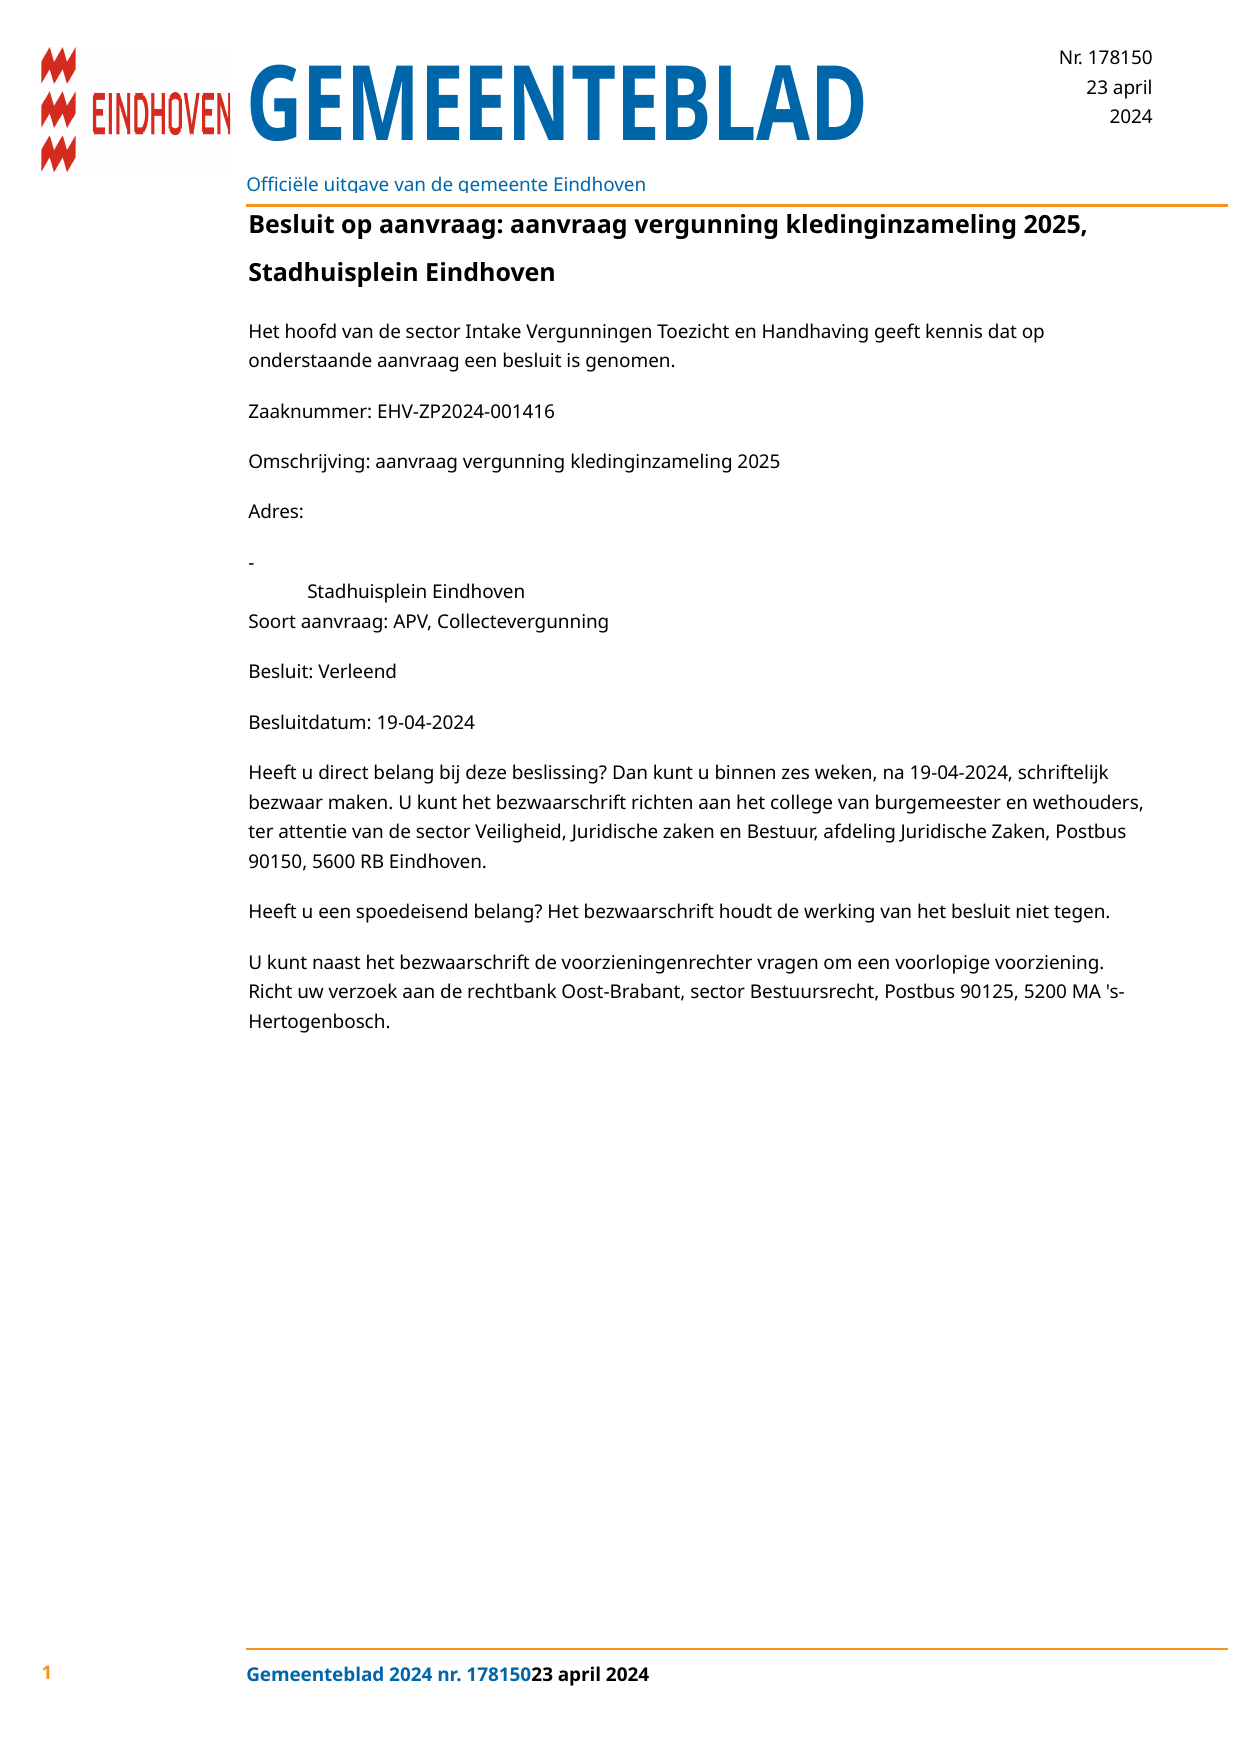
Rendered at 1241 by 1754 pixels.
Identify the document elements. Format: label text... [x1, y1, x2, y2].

text Heeft u direct belang bij deze beslissing? Dan kunt u binnen zes weken, na 19-04-2024, schriftelijk bezwaar maken. U kunt het bezwaarschrift richten aan het college van burgemeester en wethouders, ter attentie van de sector Veiligheid, Juridische zaken en Bestuur, afdeling Juridische Zaken, Postbus 90150, 5600 RB Eindhoven. [248, 759, 1152, 874]
text Omschrijving: aanvraag vergunning kledinginzameling 2025 [248, 448, 1152, 474]
list Stadhuisplein Eindhoven [248, 579, 1152, 604]
text U kunt naast het bezwaarschrift de voorzieningenrechter vragen om een voorlopige voorziening. Richt uw verzoek aan de rechtbank Oost-Brabant, sector Bestuursrecht, Postbus 90125, 5200 MA 's-Hertogenbosch. [248, 949, 1152, 1034]
text Het hoofd van de sector Intake Vergunningen Toezicht en Handhaving geeft kennis dat op onderstaande aanvraag een besluit is genomen. [248, 318, 1152, 373]
text Zaaknummer: EHV-ZP2024-001416 [248, 398, 1152, 424]
picture [41, 47, 231, 172]
text Besluit op aanvraag: aanvraag vergunning kledinginzameling 2025, Stadhuisplein Eindhoven [248, 207, 1152, 288]
text Besluitdatum: 19-04-2024 [248, 709, 1152, 735]
text Soort aanvraag: APV, Collectevergunning [248, 608, 1152, 634]
text Besluit: Verleend [248, 659, 1152, 684]
text Heeft u een spoedeisend belang? Het bezwaarschrift houdt de werking van het besluit niet tegen. [248, 899, 1152, 924]
text Adres: [248, 499, 1152, 524]
